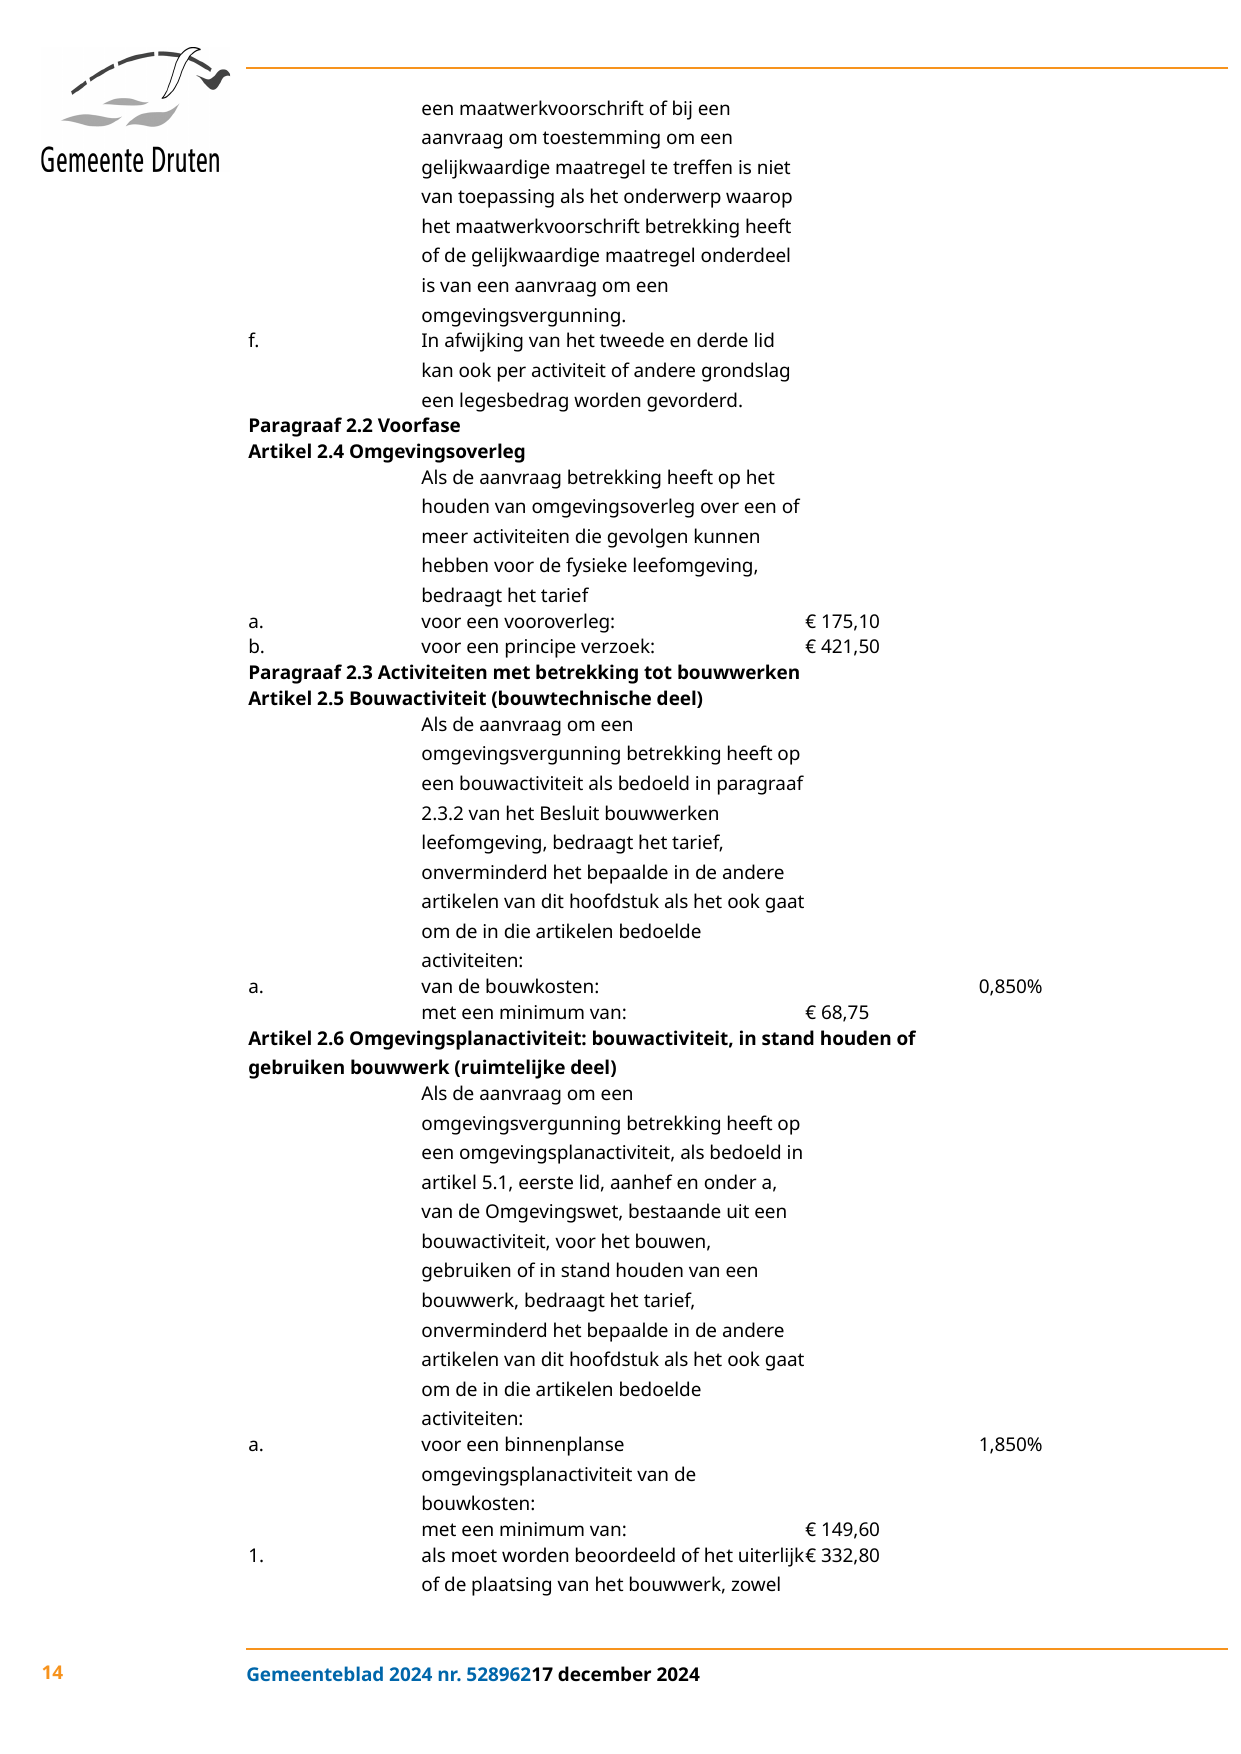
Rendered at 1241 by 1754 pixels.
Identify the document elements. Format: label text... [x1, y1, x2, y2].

table_cell [979, 608, 1152, 634]
table_cell 0,850% [979, 973, 1152, 999]
table_cell als moet worden beoordeeld of het uiterlijk of de plaatsing van het bouwwerk, zowel [421, 1542, 805, 1597]
table_cell Als de aanvraag om een omgevingsvergunning betrekking heeft op een omgevingsplanactiviteit, als bedoeld in artikel 5.1, eerste lid, aanhef en onder a, van de Omgevingswet, bestaande uit een bouwactiviteit, voor het bouwen, gebruiken of in stand houden van een bouwwerk, bedraagt het tarief, onverminderd het bepaalde in de andere artikelen van dit hoofdstuk als het ook gaat om de in die artikelen bedoelde activiteiten: [421, 1080, 805, 1431]
table_cell Als de aanvraag om een omgevingsvergunning betrekking heeft op een bouwactiviteit als bedoeld in paragraaf 2.3.2 van het Besluit bouwwerken leefomgeving, bedraagt het tarief, onverminderd het bepaalde in de andere artikelen van dit hoofdstuk als het ook gaat om de in die artikelen bedoelde activiteiten: [421, 711, 805, 973]
table_cell Als de aanvraag betrekking heeft op het houden van omgevingsoverleg over een of meer activiteiten die gevolgen kunnen hebben voor de fysieke leefomgeving, bedraagt het tarief [421, 464, 805, 608]
table_cell [248, 1516, 421, 1542]
table_cell € 175,10 [805, 608, 978, 634]
table_cell [805, 973, 978, 999]
table_cell a. [248, 608, 421, 634]
table_cell [248, 464, 421, 608]
table_cell [248, 1080, 421, 1431]
table_cell Paragraaf 2.2 Voorfase [248, 413, 1152, 438]
table_cell [805, 464, 978, 608]
table_cell 1. [248, 1542, 421, 1597]
table_cell [979, 95, 1152, 328]
table_cell Paragraaf 2.3 Activiteiten met betrekking tot bouwwerken [248, 660, 1152, 685]
table_cell [979, 999, 1152, 1025]
table_cell [979, 1542, 1152, 1597]
table_cell Artikel 2.4 Omgevingsoverleg [248, 438, 978, 464]
table_cell In afwijking van het tweede en derde lid kan ook per activiteit of andere grondslag een legesbedrag worden gevorderd. [421, 328, 805, 412]
table_cell [979, 711, 1152, 973]
table_cell [805, 711, 978, 973]
table_cell van de bouwkosten: [421, 973, 805, 999]
table_cell € 149,60 [805, 1516, 978, 1542]
table_cell € 421,50 [805, 634, 978, 659]
table_cell [979, 328, 1152, 412]
table_cell [805, 1080, 978, 1431]
table_cell [248, 711, 421, 973]
table_cell met een minimum van: [421, 999, 805, 1025]
table_cell [979, 464, 1152, 608]
table_cell [979, 1516, 1152, 1542]
picture [41, 47, 231, 172]
table_cell Artikel 2.6 Omgevingsplanactiviteit: bouwactiviteit, in stand houden of gebruiken bouwwerk (ruimtelijke deel) [248, 1025, 978, 1080]
table_cell voor een principe verzoek: [421, 634, 805, 659]
table_cell [805, 328, 978, 412]
table_cell f. [248, 328, 421, 412]
table_cell € 332,80 [805, 1542, 978, 1597]
table_cell [979, 634, 1152, 659]
table_cell a. [248, 973, 421, 999]
table_cell met een minimum van: [421, 1516, 805, 1542]
table_cell voor een binnenplanse omgevingsplanactiviteit van de bouwkosten: [421, 1431, 805, 1516]
table_cell [979, 1080, 1152, 1431]
table_cell [805, 95, 978, 328]
table_cell Artikel 2.5 Bouwactiviteit (bouwtechnische deel) [248, 685, 978, 711]
table_cell 1,850% [979, 1431, 1152, 1516]
table_cell een maatwerkvoorschrift of bij een aanvraag om toestemming om een gelijkwaardige maatregel te treffen is niet van toepassing als het onderwerp waarop het maatwerkvoorschrift betrekking heeft of de gelijkwaardige maatregel onderdeel is van een aanvraag om een omgevingsvergunning. [421, 95, 805, 328]
table_cell b. [248, 634, 421, 659]
table_cell [248, 999, 421, 1025]
table_cell [805, 1431, 978, 1516]
table_cell € 68,75 [805, 999, 978, 1025]
table_cell voor een vooroverleg: [421, 608, 805, 634]
table_cell a. [248, 1431, 421, 1516]
table_cell [248, 95, 421, 328]
